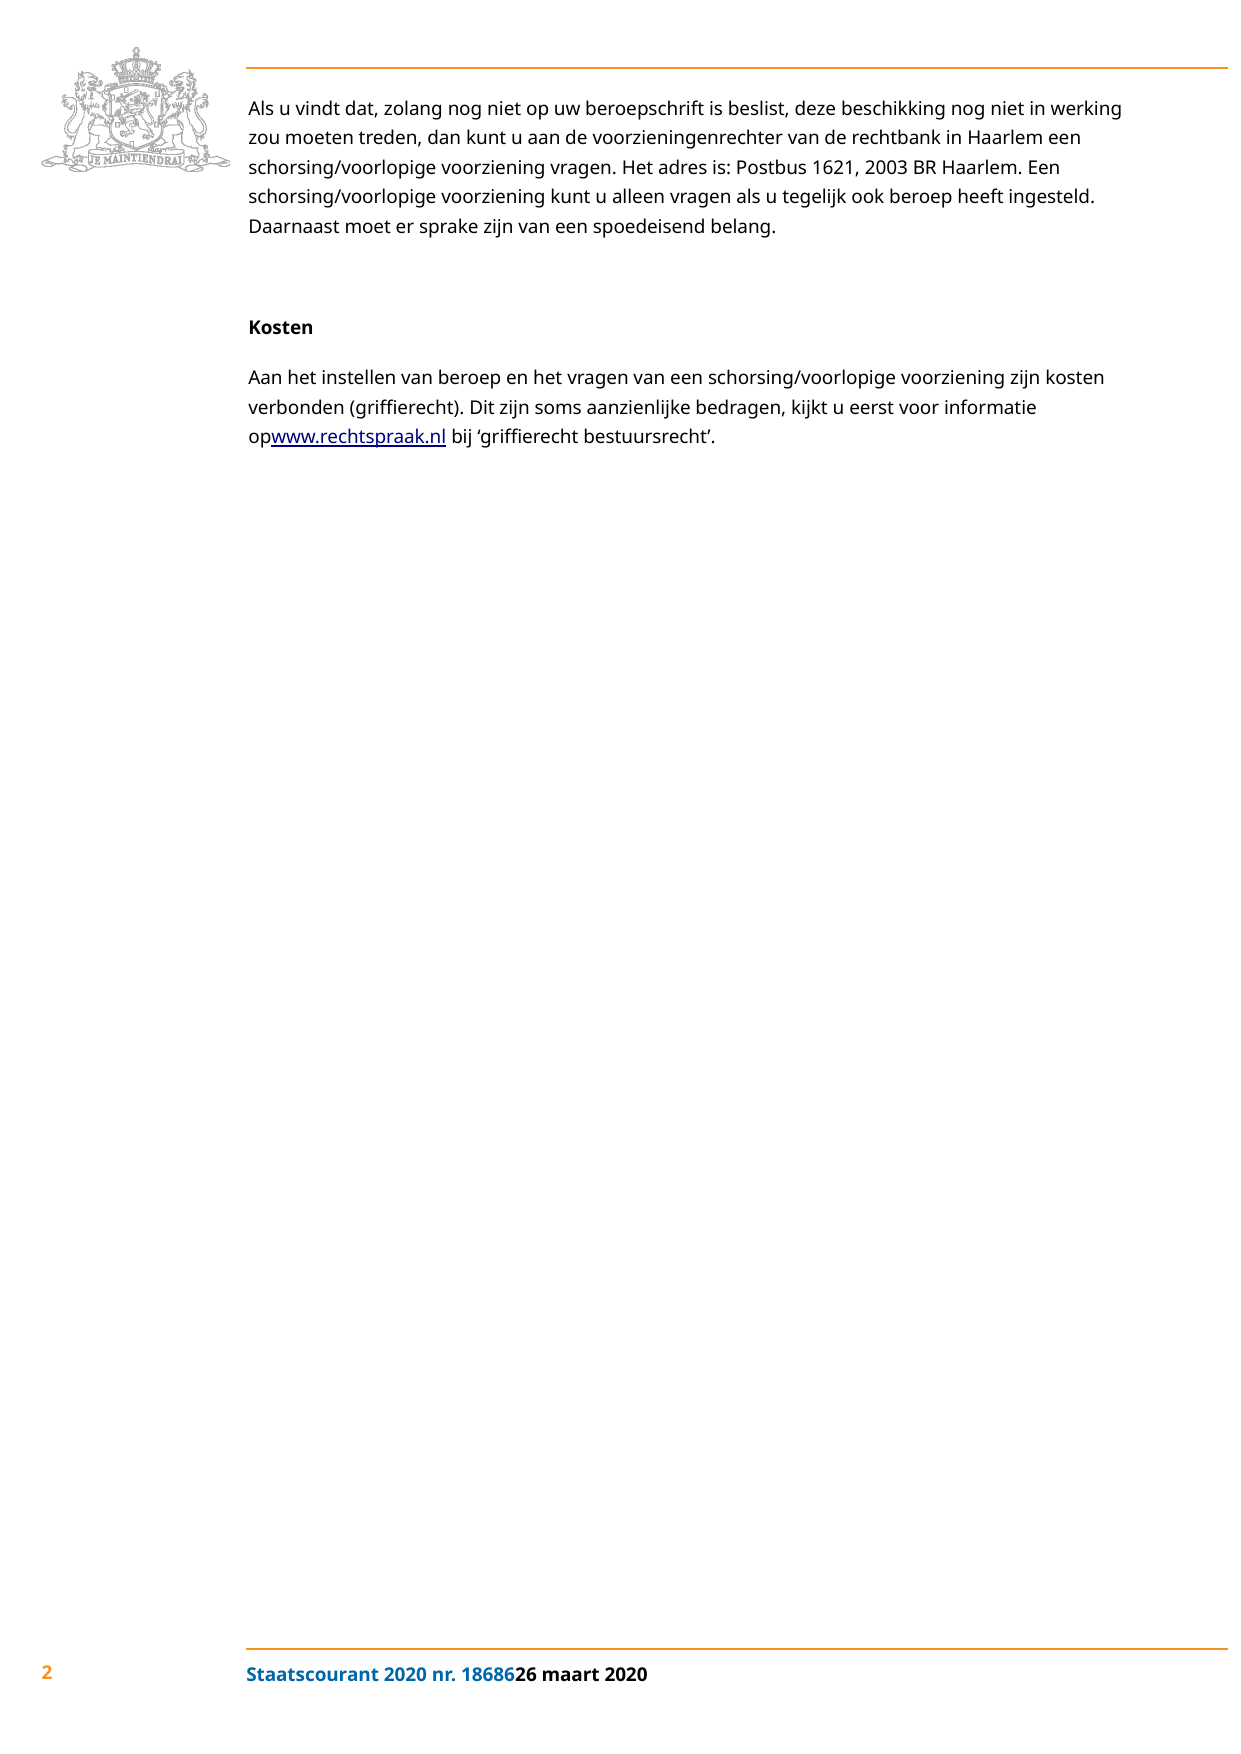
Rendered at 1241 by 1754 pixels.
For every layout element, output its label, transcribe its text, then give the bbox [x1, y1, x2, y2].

text Kosten [248, 314, 1152, 340]
text Aan het instellen van beroep en het vragen van een schorsing/voorlopige voorziening zijn kosten verbonden (griffierecht). Dit zijn soms aanzienlijke bedragen, kijkt u eerst voor informatie opwww.rechtspraak.nl bij ‘griffierecht bestuursrecht’. [248, 364, 1152, 449]
picture [41, 47, 231, 172]
text Als u vindt dat, zolang nog niet op uw beroepschrift is beslist, deze beschikking nog niet in werking zou moeten treden, dan kunt u aan de voorzieningenrechter van de rechtbank in Haarlem een schorsing/voorlopige voorziening vragen. Het adres is: Postbus 1621, 2003 BR Haarlem. Een schorsing/voorlopige voorziening kunt u alleen vragen als u tegelijk ook beroep heeft ingesteld. Daarnaast moet er sprake zijn van een spoedeisend belang. [248, 95, 1152, 239]
